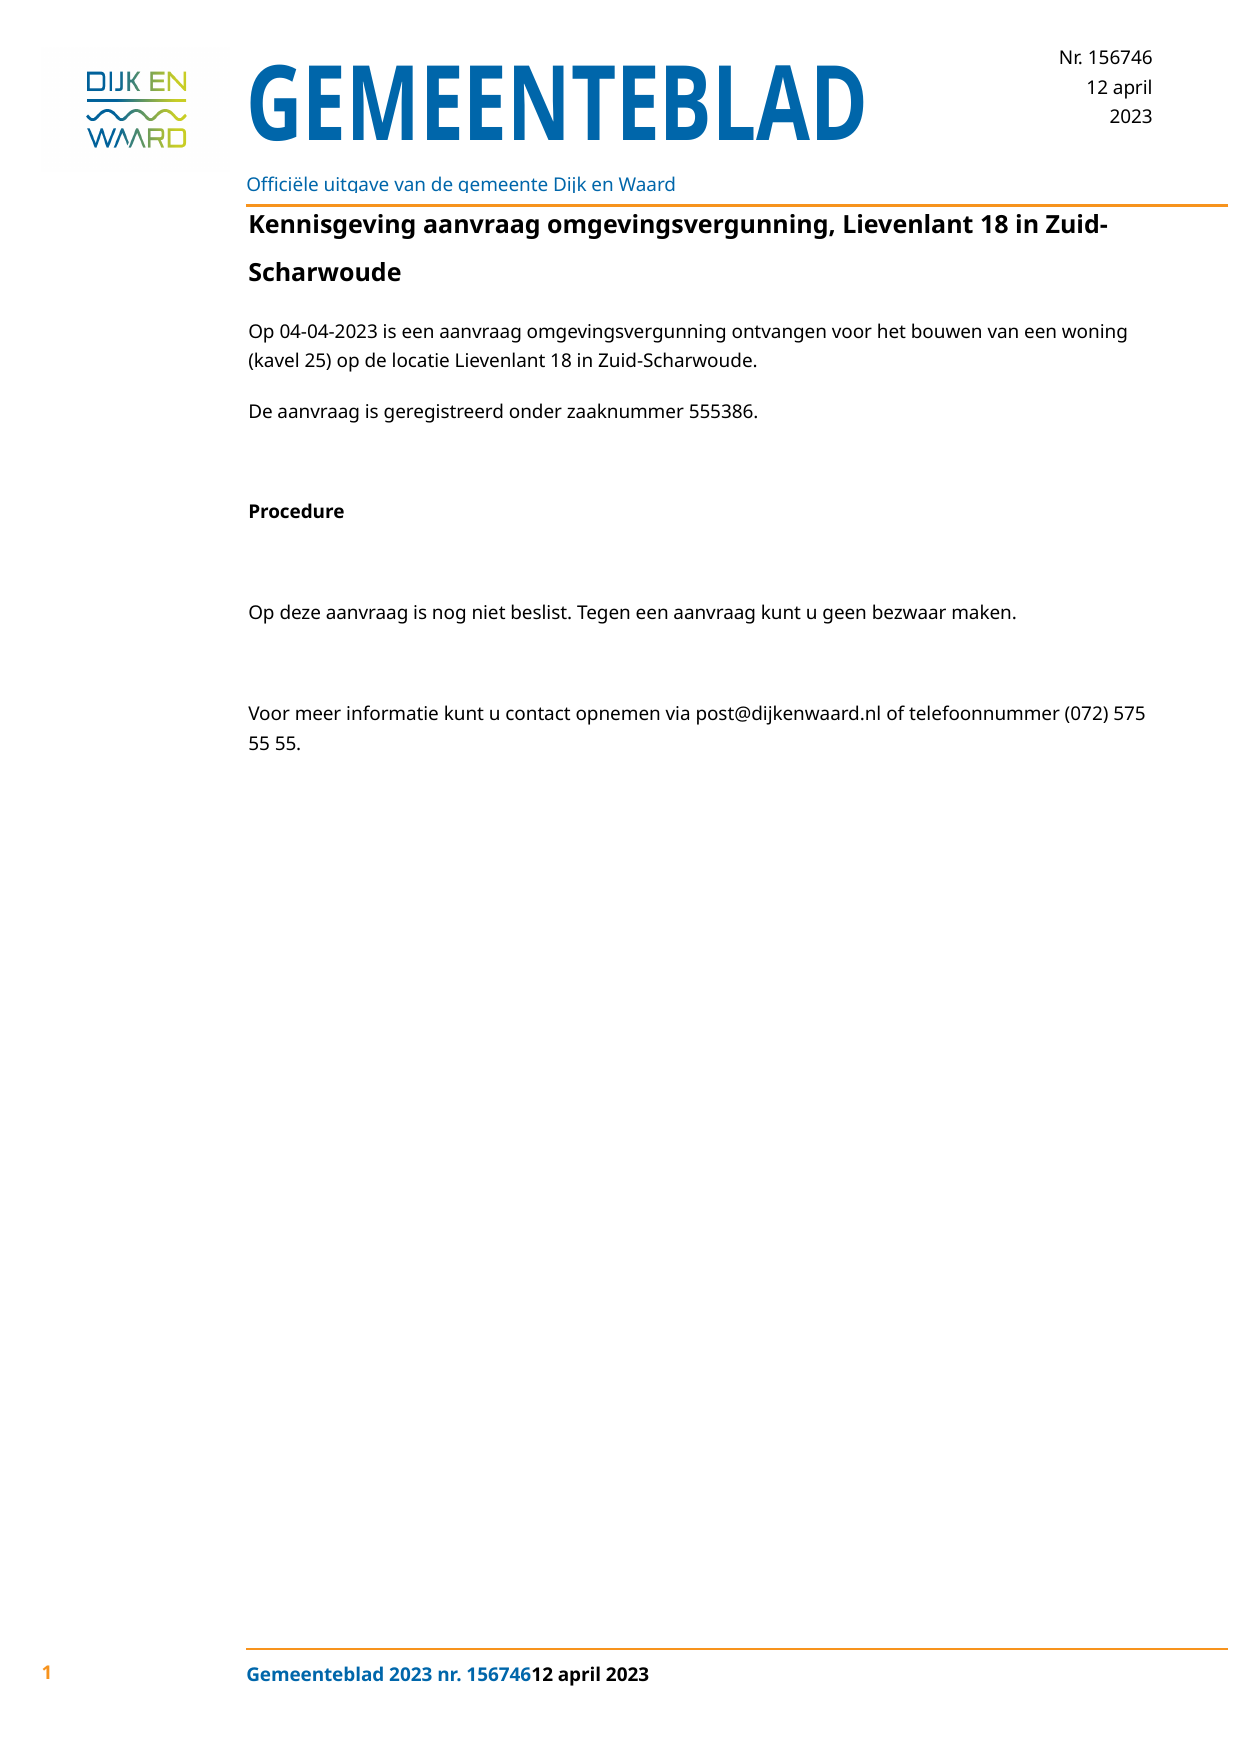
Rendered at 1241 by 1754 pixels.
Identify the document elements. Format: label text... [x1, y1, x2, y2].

text Op deze aanvraag is nog niet beslist. Tegen een aanvraag kunt u geen bezwaar maken. [248, 599, 1152, 625]
text Op 04-04-2023 is een aanvraag omgevingsvergunning ontvangen voor het bouwen van een woning (kavel 25) op de locatie Lievenlant 18 in Zuid-Scharwoude. [248, 318, 1152, 373]
text Kennisgeving aanvraag omgevingsvergunning, Lievenlant 18 in Zuid-Scharwoude [248, 207, 1152, 288]
text De aanvraag is geregistreerd onder zaaknummer 555386. [248, 398, 1152, 424]
text Voor meer informatie kunt u contact opnemen via post@dijkenwaard.nl of telefoonnummer (072) 575 55 55. [248, 700, 1152, 756]
text Procedure [248, 499, 1152, 524]
picture [41, 47, 231, 172]
